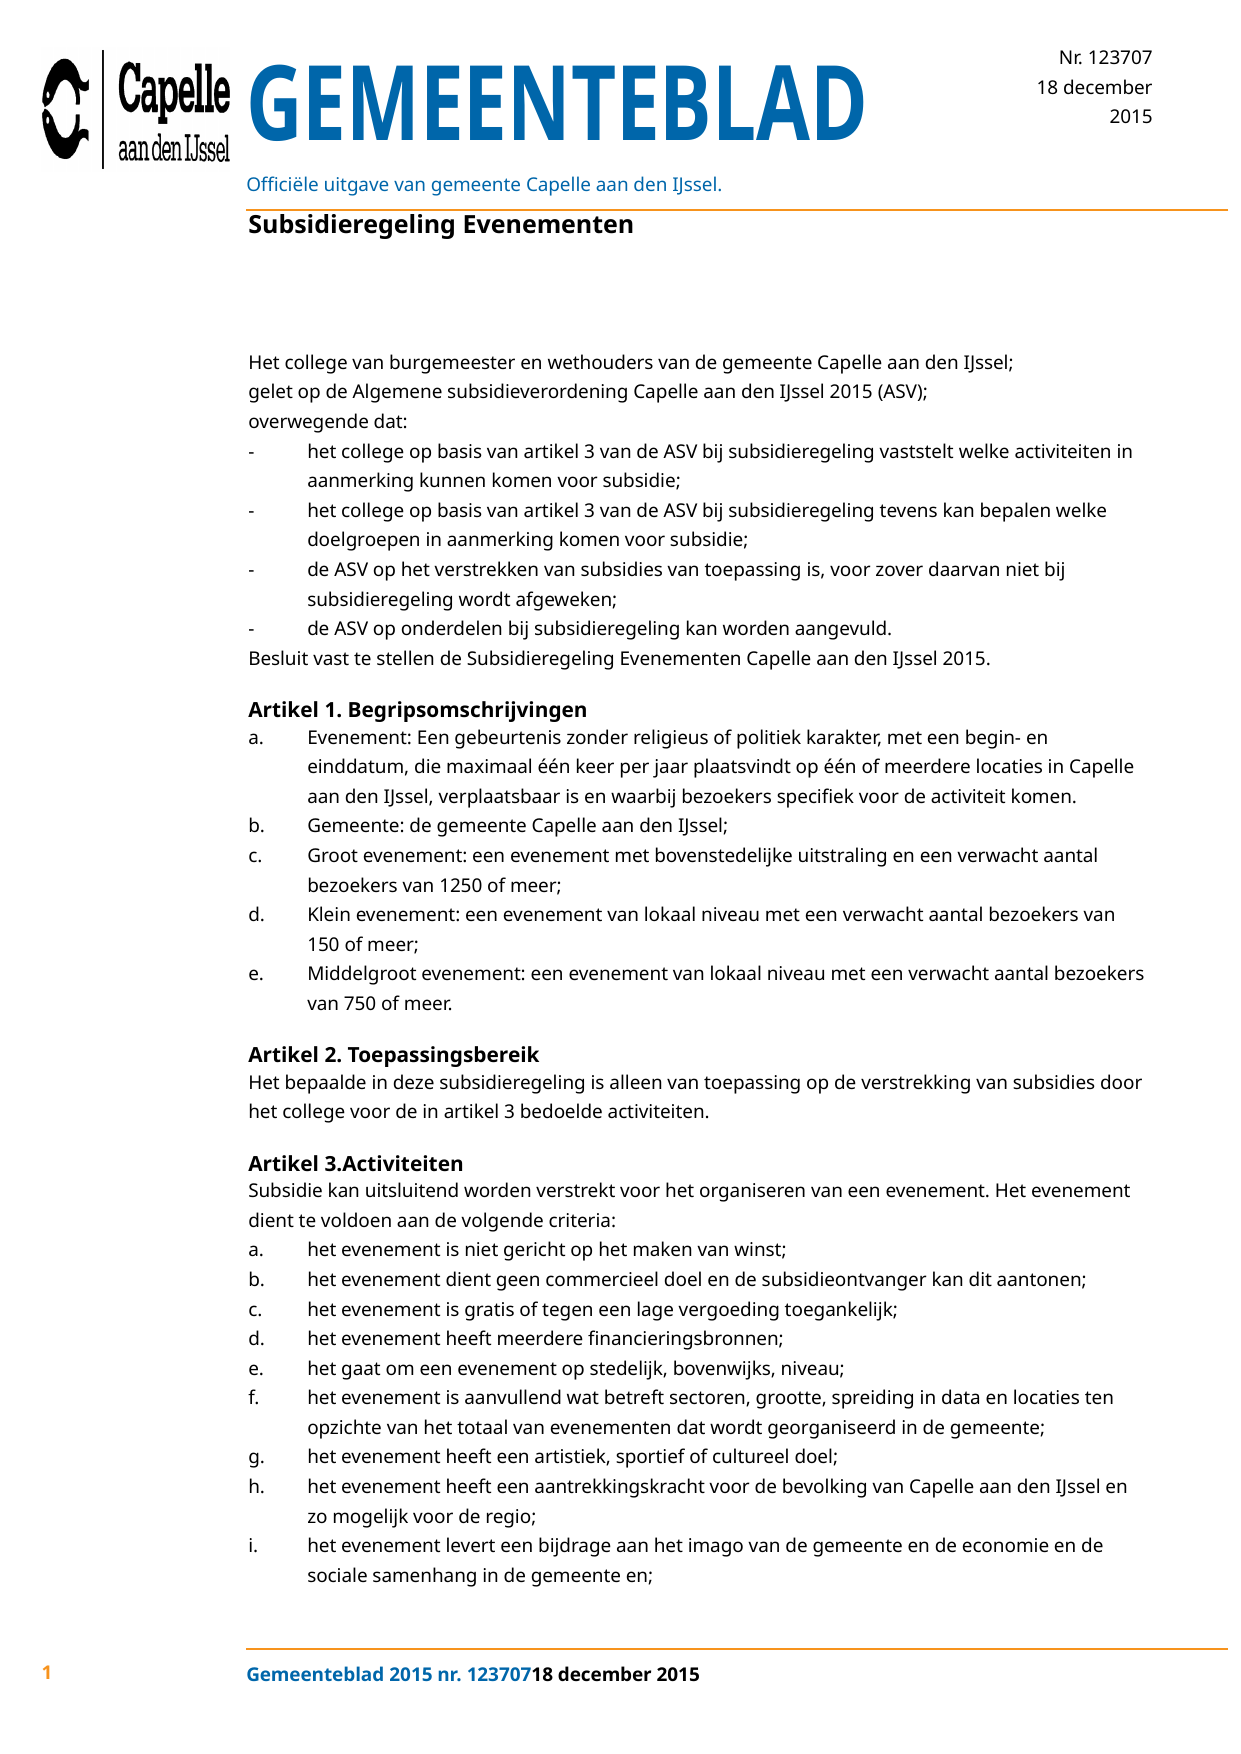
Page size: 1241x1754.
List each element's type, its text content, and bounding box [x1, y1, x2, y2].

text Subsidie kan uitsluitend worden verstrekt voor het organiseren van een evenement. Het evenement dient te voldoen aan de volgende criteria: [248, 1177, 1152, 1233]
text Besluit vast te stellen de Subsidieregeling Evenementen Capelle aan den IJssel 2015. [248, 645, 1152, 671]
list Evenement: Een gebeurtenis zonder religieus of politiek karakter, met een begin- en einddatum, die maximaal één keer per jaar plaatsvindt op één of meerdere locaties in Capelle aan den IJssel, verplaatsbaar is en waarbij bezoekers specifiek voor de activiteit komen. [248, 724, 1152, 809]
list het evenement heeft een aantrekkingskracht voor de bevolking van Capelle aan den IJssel en zo mogelijk voor de regio; [248, 1473, 1152, 1528]
list het evenement is niet gericht op het maken van winst; [248, 1237, 1152, 1262]
list het evenement is aanvullend wat betreft sectoren, grootte, spreiding in data en locaties ten opzichte van het totaal van evenementen dat wordt georganiseerd in de gemeente; [248, 1384, 1152, 1440]
list Gemeente: de gemeente Capelle aan den IJssel; [248, 813, 1152, 838]
text overwegende dat: [248, 408, 1152, 434]
list het evenement heeft een artistiek, sportief of cultureel doel; [248, 1444, 1152, 1469]
list het college op basis van artikel 3 van de ASV bij subsidieregeling vaststelt welke activiteiten in aanmerking kunnen komen voor subsidie; [248, 438, 1152, 493]
list Groot evenement: een evenement met bovenstedelijke uitstraling en een verwacht aantal bezoekers van 1250 of meer; [248, 842, 1152, 897]
list Klein evenement: een evenement van lokaal niveau met een verwacht aantal bezoekers van [248, 901, 1152, 927]
list de ASV op het verstrekken van subsidies van toepassing is, voor zover daarvan niet bij subsidieregeling wordt afgeweken; [248, 556, 1152, 612]
list het evenement heeft meerdere financieringsbronnen; [248, 1325, 1152, 1351]
list het gaat om een evenement op stedelijk, bovenwijks, niveau; [248, 1355, 1152, 1381]
text Het bepaalde in deze subsidieregeling is alleen van toepassing op de verstrekking van subsidies door het college voor de in artikel 3 bedoelde activiteiten. [248, 1069, 1152, 1124]
text Subsidieregeling Evenementen [248, 211, 1152, 241]
list het evenement levert een bijdrage aan het imago van de gemeente en de economie en de sociale samenhang in de gemeente en; [248, 1532, 1152, 1588]
text gelet op de Algemene subsidieverordening Capelle aan den IJssel 2015 (ASV); [248, 379, 1152, 404]
text Artikel 1. Begripsomschrijvingen [248, 695, 1152, 724]
text Het college van burgemeester en wethouders van de gemeente Capelle aan den IJssel; [248, 349, 1152, 375]
text Artikel 3.Activiteiten [248, 1149, 1152, 1177]
list de ASV op onderdelen bij subsidieregeling kan worden aangevuld. [248, 615, 1152, 641]
picture [41, 47, 231, 172]
list het evenement is gratis of tegen een lage vergoeding toegankelijk; [248, 1296, 1152, 1321]
text Artikel 2. Toepassingsbereik [248, 1041, 1152, 1069]
list het college op basis van artikel 3 van de ASV bij subsidieregeling tevens kan bepalen welke doelgroepen in aanmerking komen voor subsidie; [248, 497, 1152, 552]
list 150 of meer; [248, 931, 1152, 957]
list het evenement dient geen commercieel doel en de subsidieontvanger kan dit aantonen; [248, 1266, 1152, 1292]
list Middelgroot evenement: een evenement van lokaal niveau met een verwacht aantal bezoekers van 750 of meer. [248, 961, 1152, 1016]
